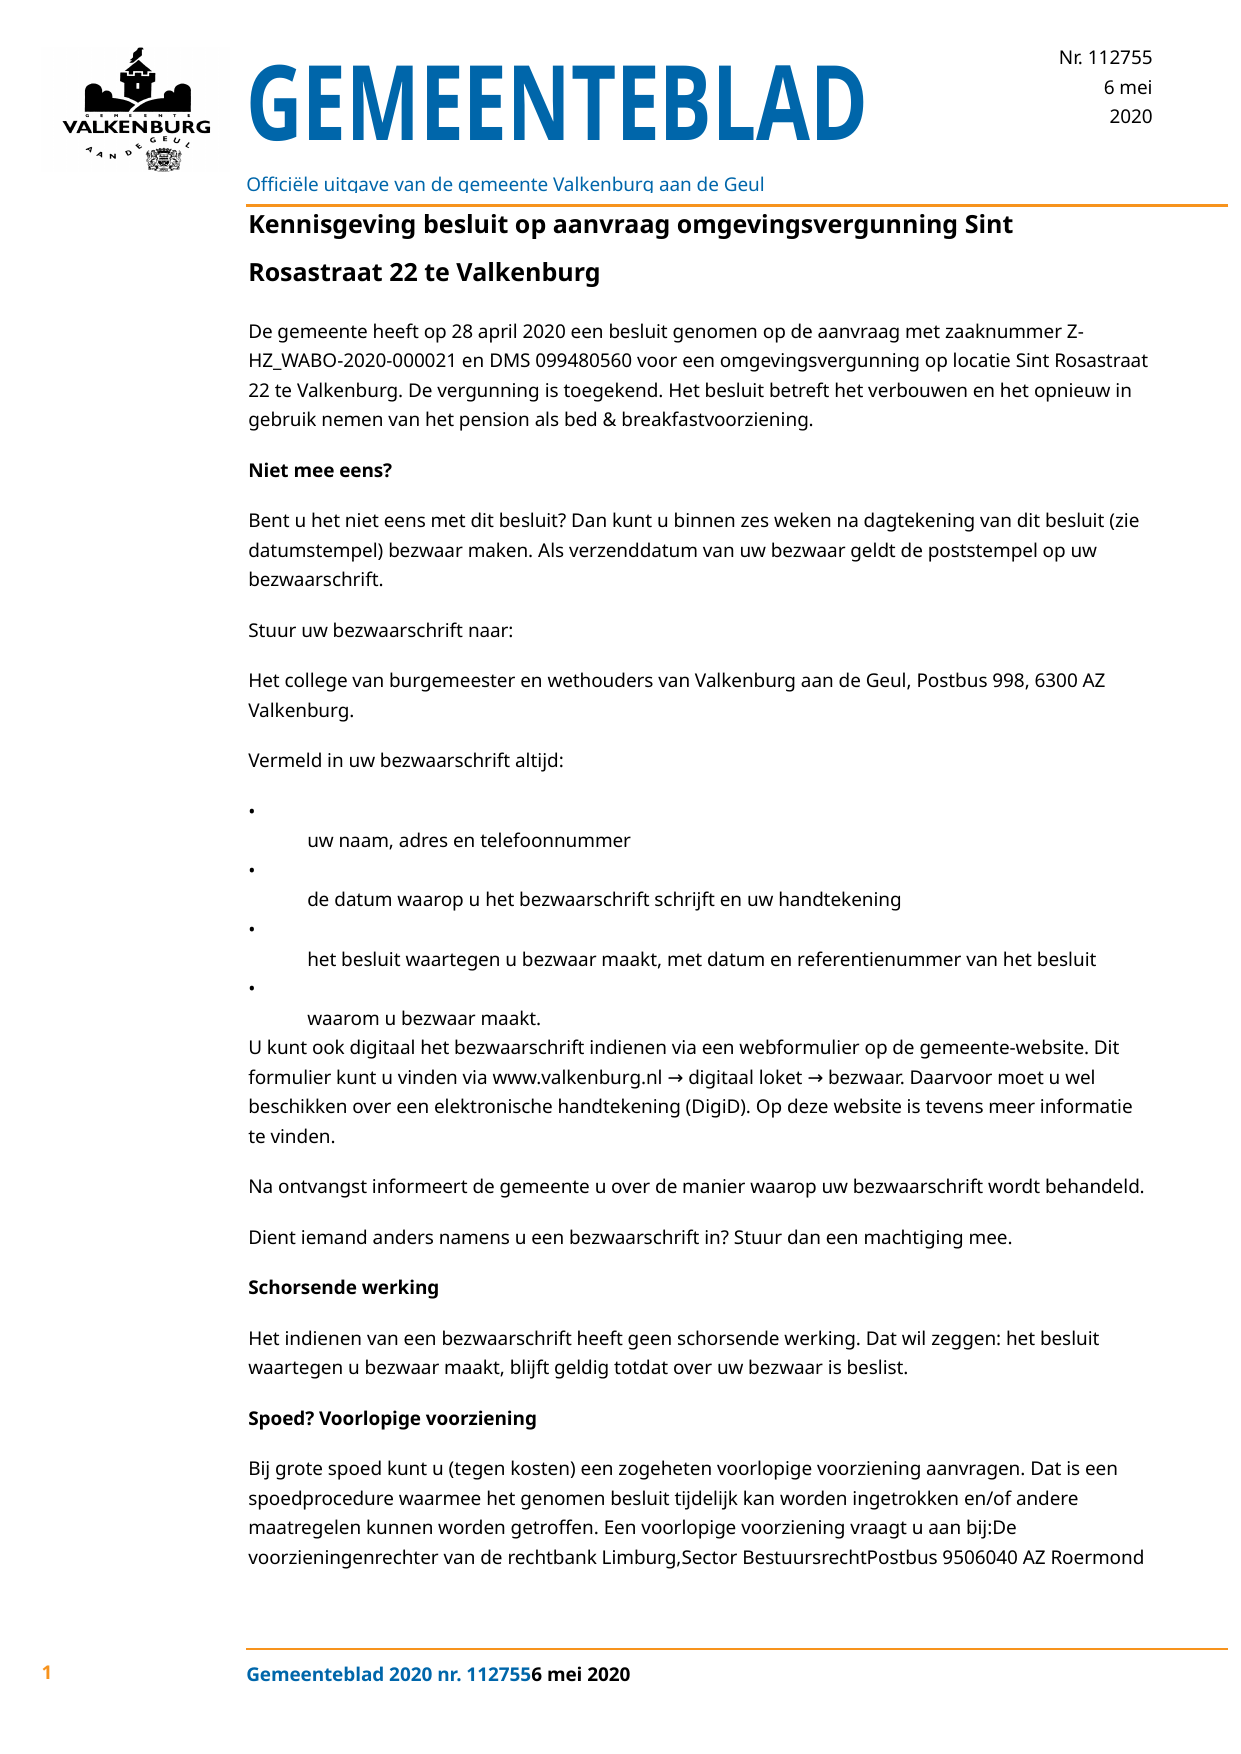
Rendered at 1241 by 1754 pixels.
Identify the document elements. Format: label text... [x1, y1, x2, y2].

text Spoed? Voorlopige voorziening [248, 1405, 1152, 1431]
text Bij grote spoed kunt u (tegen kosten) een zogeheten voorlopige voorziening aanvragen. Dat is een spoedprocedure waarmee het genomen besluit tijdelijk kan worden ingetrokken en/of andere maatregelen kunnen worden getroffen. Een voorlopige voorziening vraagt u aan bij:De voorzieningenrechter van de rechtbank Limburg,Sector BestuursrechtPostbus 9506040 AZ Roermond [248, 1455, 1152, 1570]
text Na ontvangst informeert de gemeente u over de manier waarop uw bezwaarschrift wordt behandeld. [248, 1174, 1152, 1199]
text Kennisgeving besluit op aanvraag omgevingsvergunning Sint Rosastraat 22 te Valkenburg [248, 207, 1152, 288]
text Vermeld in uw bezwaarschrift altijd: [248, 747, 1152, 773]
list waarom u bezwaar maakt. [248, 1005, 1152, 1031]
list uw naam, adres en telefoonnummer [248, 827, 1152, 853]
text De gemeente heeft op 28 april 2020 een besluit genomen op de aanvraag met zaaknummer Z-HZ_WABO-2020-000021 en DMS 099480560 voor een omgevingsvergunning op locatie Sint Rosastraat 22 te Valkenburg. De vergunning is toegekend. Het besluit betreft het verbouwen en het opnieuw in gebruik nemen van het pension als bed & breakfastvoorziening. [248, 318, 1152, 432]
text Het indienen van een bezwaarschrift heeft geen schorsende werking. Dat wil zeggen: het besluit waartegen u bezwaar maakt, blijft geldig totdat over uw bezwaar is beslist. [248, 1325, 1152, 1380]
text Stuur uw bezwaarschrift naar: [248, 617, 1152, 643]
picture [41, 47, 231, 172]
text Bent u het niet eens met dit besluit? Dan kunt u binnen zes weken na dagtekening van dit besluit (zie datumstempel) bezwaar maken. Als verzenddatum van uw bezwaar geldt de poststempel op uw bezwaarschrift. [248, 507, 1152, 592]
list de datum waarop u het bezwaarschrift schrijft en uw handtekening [248, 887, 1152, 912]
text Dient iemand anders namens u een bezwaarschrift in? Stuur dan een machtiging mee. [248, 1224, 1152, 1250]
list het besluit waartegen u bezwaar maakt, met datum en referentienummer van het besluit [248, 946, 1152, 972]
text Schorsende werking [248, 1274, 1152, 1300]
text Het college van burgemeester en wethouders van Valkenburg aan de Geul, Postbus 998, 6300 AZ Valkenburg. [248, 667, 1152, 723]
text U kunt ook digitaal het bezwaarschrift indienen via een webformulier op de gemeente-website. Dit formulier kunt u vinden via www.valkenburg.nl → digitaal loket → bezwaar. Daarvoor moet u wel beschikken over een elektronische handtekening (DigiD). Op deze website is tevens meer informatie te vinden. [248, 1034, 1152, 1149]
text Niet mee eens? [248, 457, 1152, 483]
